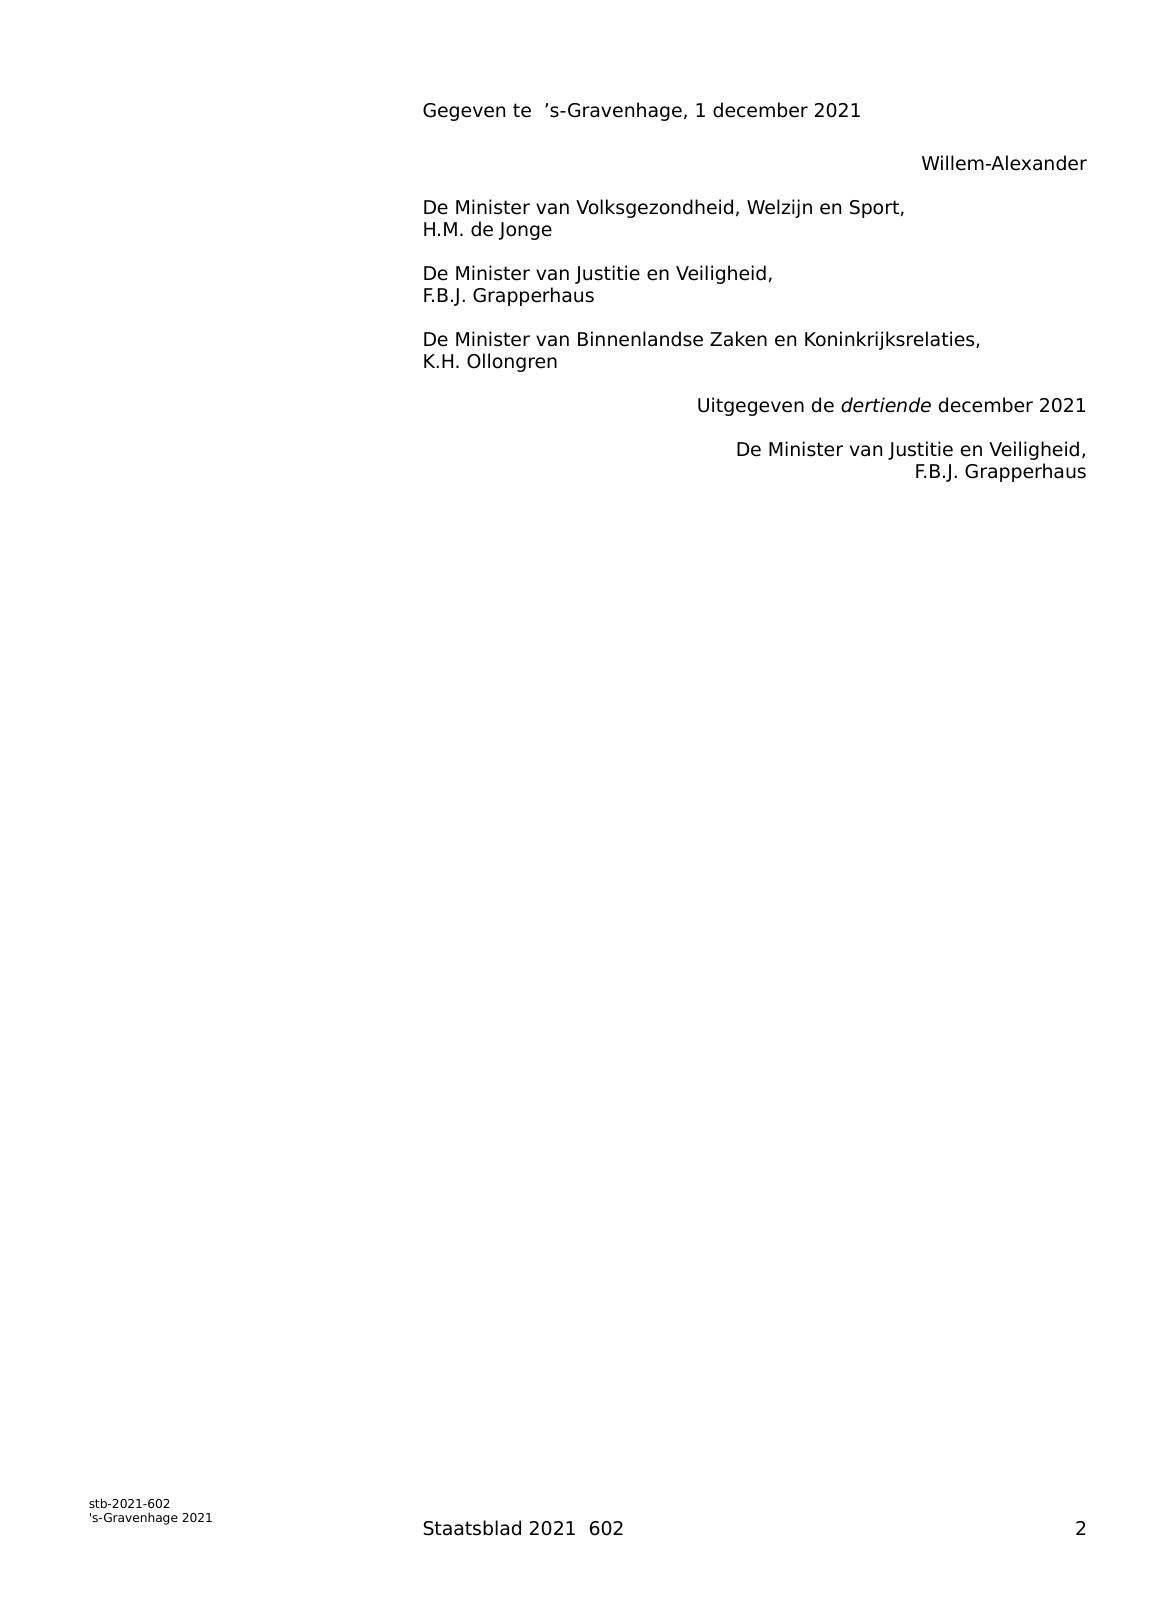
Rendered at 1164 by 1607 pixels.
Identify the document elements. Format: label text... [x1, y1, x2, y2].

text De Minister van Justitie en Veiligheid, F.B.J. Grapperhaus [422, 263, 1087, 307]
text De Minister van Justitie en Veiligheid, F.B.J. Grapperhaus [422, 439, 1087, 483]
text Willem-Alexander [422, 152, 1087, 174]
text 's-Gravenhage 2021 [88, 1511, 323, 1525]
text Gegeven te ’s-Gravenhage, 1 december 2021 [422, 100, 1087, 122]
text stb-2021-602 [88, 1497, 323, 1511]
text De Minister van Binnenlandse Zaken en Koninkrijksrelaties, K.H. Ollongren [422, 329, 1087, 373]
text De Minister van Volksgezondheid, Welzijn en Sport, H.M. de Jonge [422, 197, 1087, 241]
text Uitgegeven de dertiende december 2021 [422, 395, 1087, 417]
